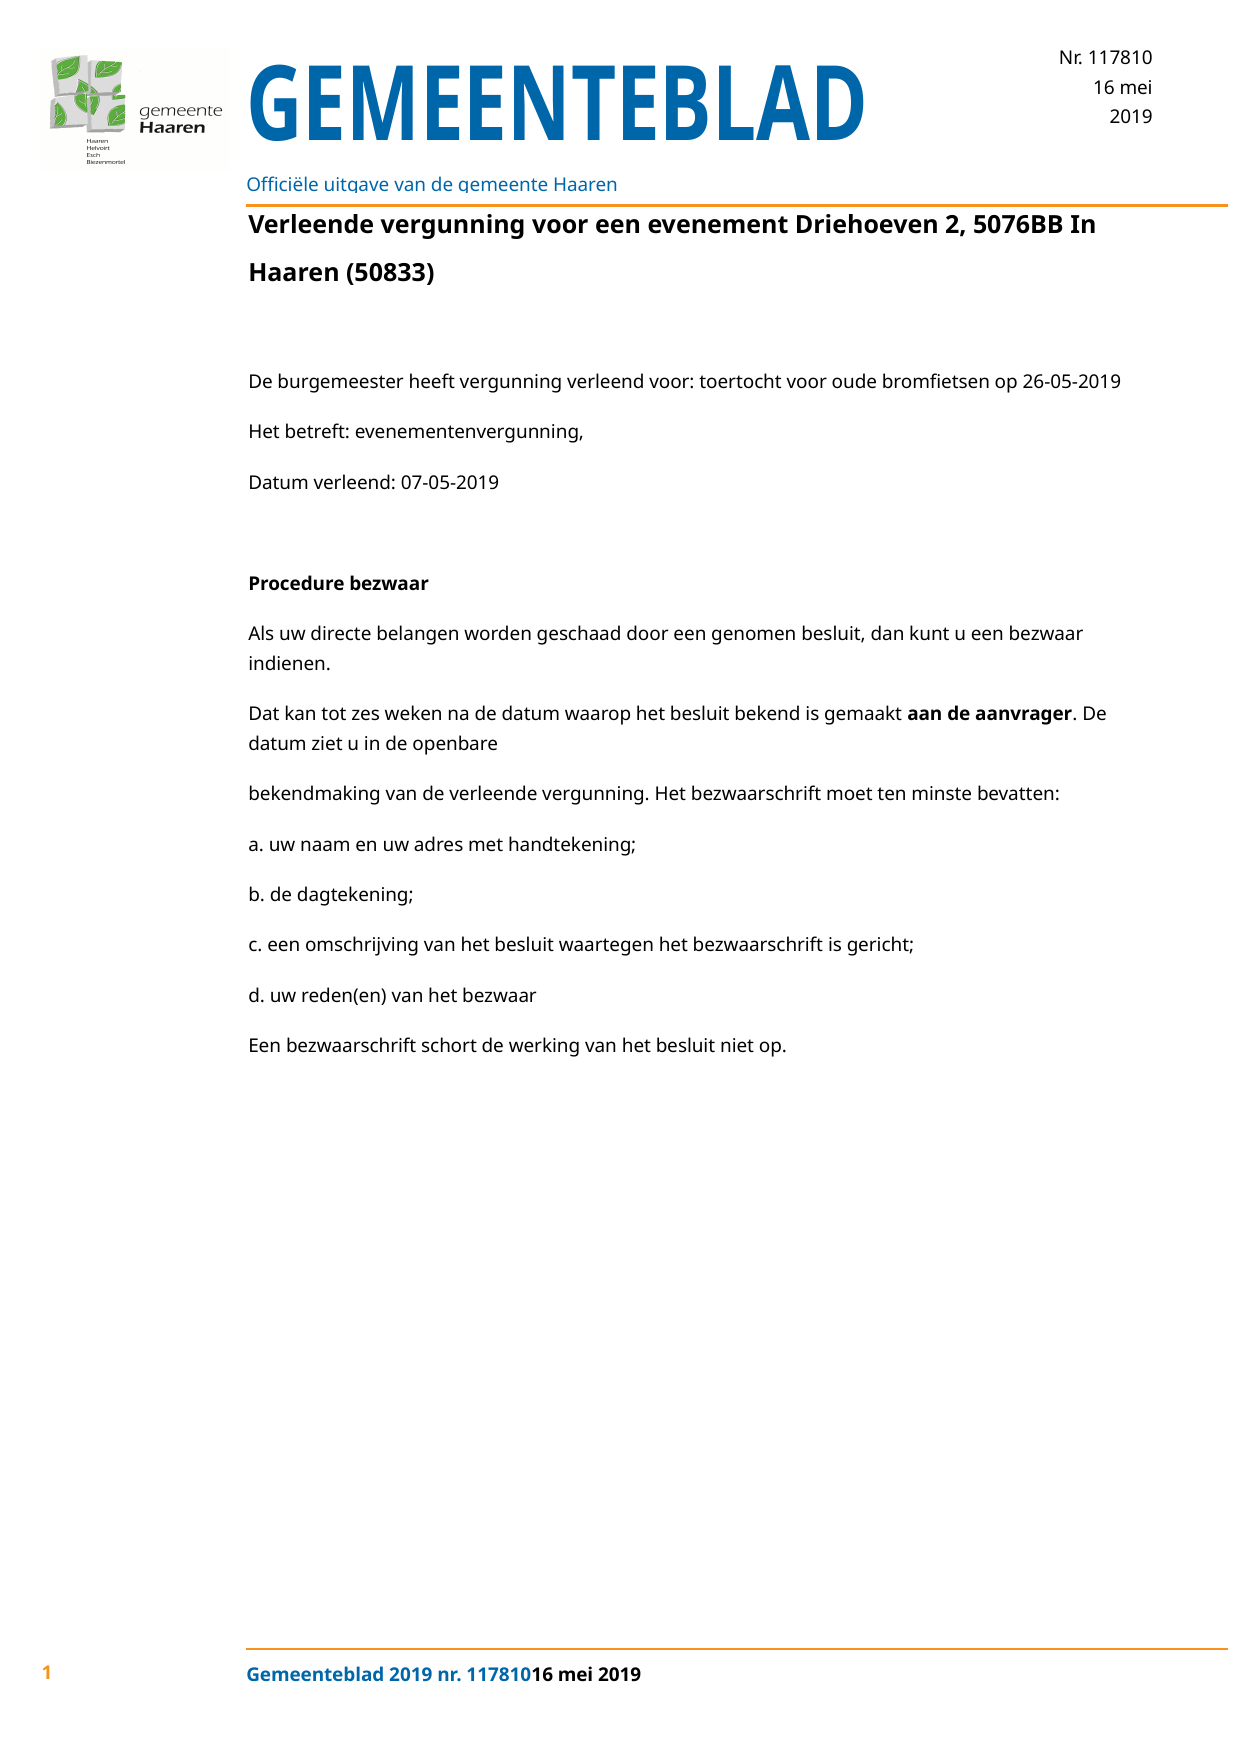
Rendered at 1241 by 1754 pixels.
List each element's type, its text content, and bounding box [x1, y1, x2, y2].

text bekendmaking van de verleende vergunning. Het bezwaarschrift moet ten minste bevatten: [248, 780, 1152, 806]
text Verleende vergunning voor een evenement Driehoeven 2, 5076BB In Haaren (50833) [248, 207, 1152, 288]
picture [41, 47, 231, 172]
text a. uw naam en uw adres met handtekening; [248, 831, 1152, 857]
text Procedure bezwaar [248, 570, 1152, 596]
text c. een omschrijving van het besluit waartegen het bezwaarschrift is gericht; [248, 932, 1152, 957]
text Een bezwaarschrift schort de werking van het besluit niet op. [248, 1032, 1152, 1058]
text b. de dagtekening; [248, 881, 1152, 907]
text Dat kan tot zes weken na de datum waarop het besluit bekend is gemaakt aan de aanvrager. De datum ziet u in de openbare [248, 700, 1152, 756]
text Als uw directe belangen worden geschaad door een genomen besluit, dan kunt u een bezwaar indienen. [248, 620, 1152, 676]
text Datum verleend: 07-05-2019 [248, 469, 1152, 495]
text De burgemeester heeft vergunning verleend voor: toertocht voor oude bromfietsen op 26-05-2019 [248, 368, 1152, 394]
text Het betreft: evenementenvergunning, [248, 419, 1152, 444]
text d. uw reden(en) van het bezwaar [248, 982, 1152, 1008]
